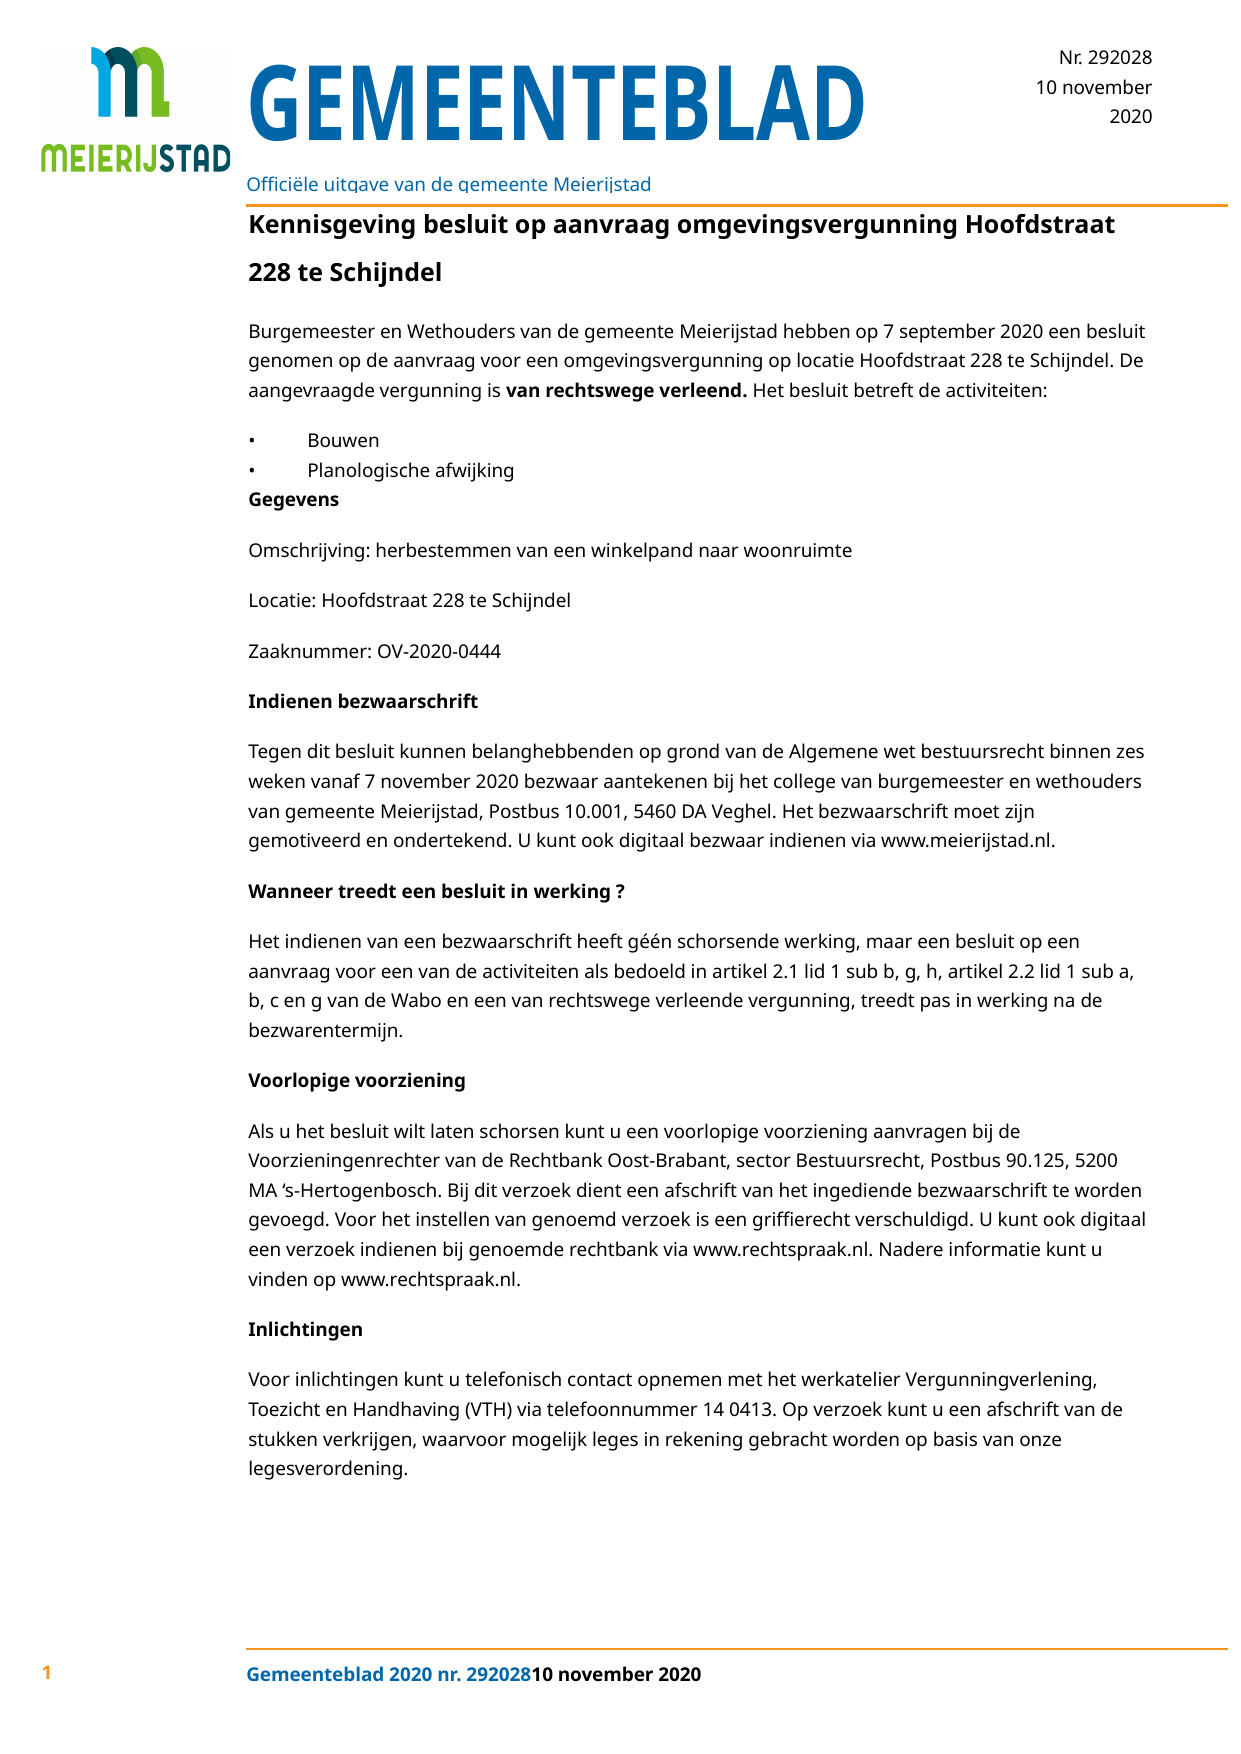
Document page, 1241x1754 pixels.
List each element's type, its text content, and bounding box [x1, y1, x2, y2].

text Inlichtingen [248, 1316, 1152, 1342]
text Voor inlichtingen kunt u telefonisch contact opnemen met het werkatelier Vergunningverlening, Toezicht en Handhaving (VTH) via telefoonnummer 14 0413. Op verzoek kunt u een afschrift van de stukken verkrijgen, waarvoor mogelijk leges in rekening gebracht worden op basis van onze legesverordening. [248, 1367, 1152, 1481]
list Bouwen [248, 427, 1152, 453]
text Gegevens [248, 487, 1152, 512]
text Wanneer treedt een besluit in werking ? [248, 878, 1152, 904]
text Voorlopige voorziening [248, 1067, 1152, 1093]
text Omschrijving: herbestemmen van een winkelpand naar woonruimte [248, 537, 1152, 563]
text Indienen bezwaarschrift [248, 688, 1152, 714]
text Het indienen van een bezwaarschrift heeft géén schorsende werking, maar een besluit op een aanvraag voor een van de activiteiten als bedoeld in artikel 2.1 lid 1 sub b, g, h, artikel 2.2 lid 1 sub a, b, c en g van de Wabo en een van rechtswege verleende vergunning, treedt pas in werking na de bezwarentermijn. [248, 928, 1152, 1043]
text Kennisgeving besluit op aanvraag omgevingsvergunning Hoofdstraat 228 te Schijndel [248, 207, 1152, 288]
text Als u het besluit wilt laten schorsen kunt u een voorlopige voorziening aanvragen bij de Voorzieningenrechter van de Rechtbank Oost-Brabant, sector Bestuursrecht, Postbus 90.125, 5200 MA ‘s-Hertogenbosch. Bij dit verzoek dient een afschrift van het ingediende bezwaarschrift te worden gevoegd. Voor het instellen van genoemd verzoek is een griffierecht verschuldigd. U kunt ook digitaal een verzoek indienen bij genoemde rechtbank via www.rechtspraak.nl. Nadere informatie kunt u vinden op www.rechtspraak.nl. [248, 1118, 1152, 1292]
text Locatie: Hoofdstraat 228 te Schijndel [248, 587, 1152, 613]
list Planologische afwijking [248, 457, 1152, 483]
text Burgemeester en Wethouders van de gemeente Meierijstad hebben op 7 september 2020 een besluit genomen op de aanvraag voor een omgevingsvergunning op locatie Hoofdstraat 228 te Schijndel. De aangevraagde vergunning is van rechtswege verleend. Het besluit betreft de activiteiten: [248, 318, 1152, 403]
text Zaaknummer: OV-2020-0444 [248, 638, 1152, 664]
picture [41, 47, 231, 172]
text Tegen dit besluit kunnen belanghebbenden op grond van de Algemene wet bestuursrecht binnen zes weken vanaf 7 november 2020 bezwaar aantekenen bij het college van burgemeester en wethouders van gemeente Meierijstad, Postbus 10.001, 5460 DA Veghel. Het bezwaarschrift moet zijn gemotiveerd en ondertekend. U kunt ook digitaal bezwaar indienen via www.meierijstad.nl. [248, 739, 1152, 853]
